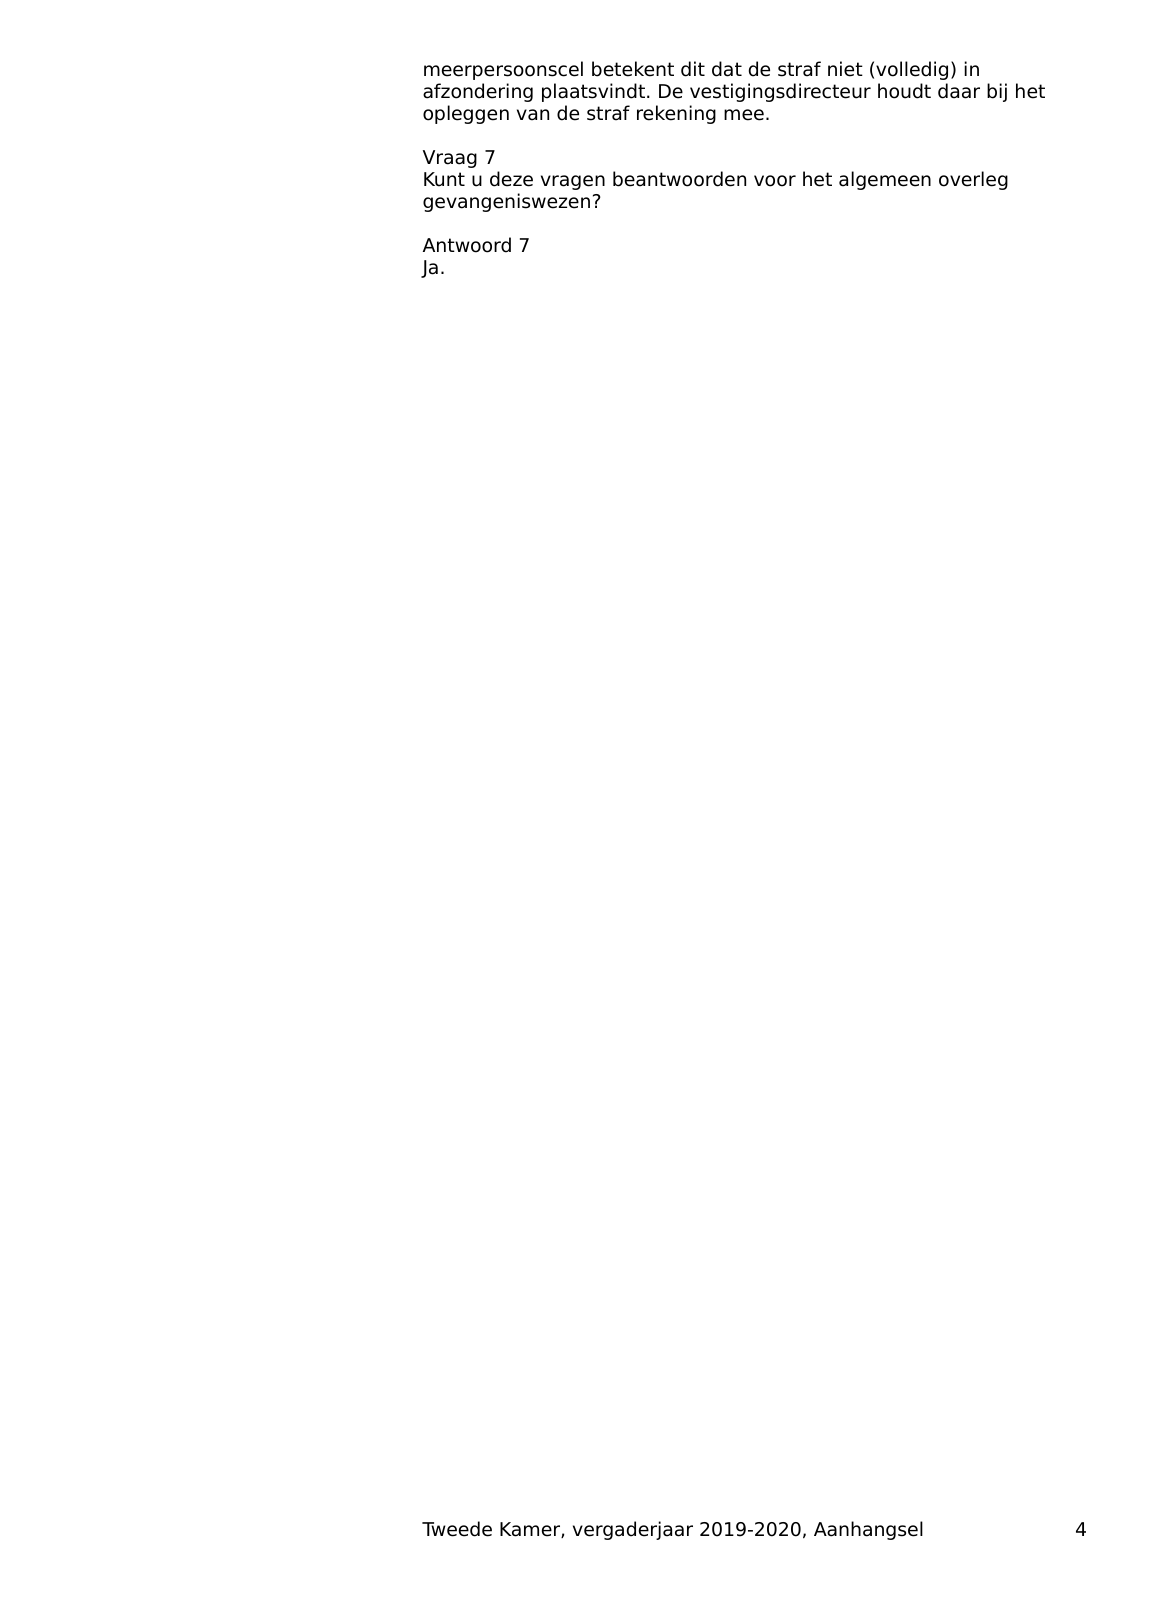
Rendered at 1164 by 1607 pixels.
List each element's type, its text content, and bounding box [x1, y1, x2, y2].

text Antwoord 7 [422, 235, 1087, 257]
text Ja. [422, 257, 1087, 279]
text Vraag 7 [422, 147, 1087, 169]
text meerpersoonscel betekent dit dat de straf niet (volledig) in afzondering plaatsvindt. De vestigingsdirecteur houdt daar bij het opleggen van de straf rekening mee. [422, 59, 1087, 125]
text Kunt u deze vragen beantwoorden voor het algemeen overleg gevangeniswezen? [422, 169, 1087, 213]
